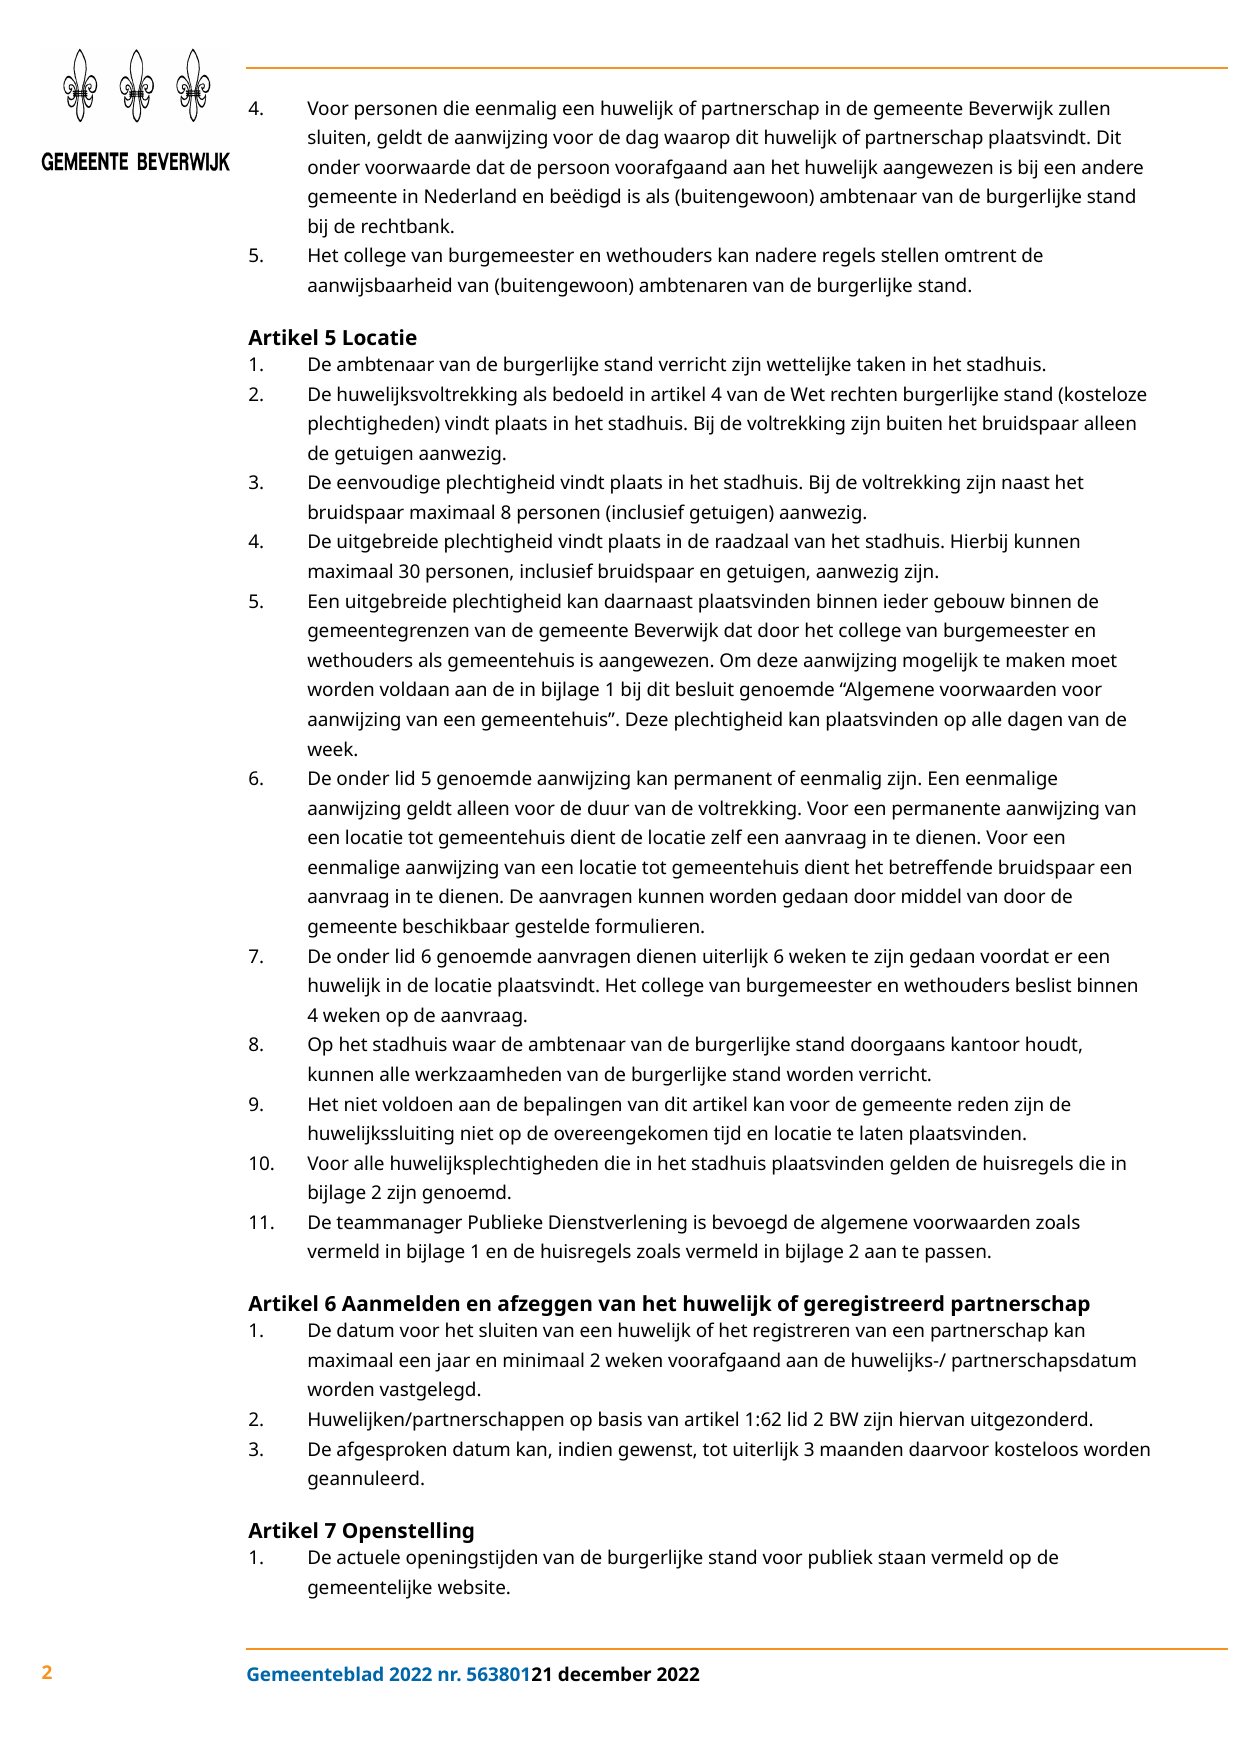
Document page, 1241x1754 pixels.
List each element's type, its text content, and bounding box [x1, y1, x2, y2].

list De afgesproken datum kan, indien gewenst, tot uiterlijk 3 maanden daarvoor kosteloos worden geannuleerd. [248, 1436, 1152, 1491]
list Voor personen die eenmalig een huwelijk of partnerschap in de gemeente Beverwijk zullen sluiten, geldt de aanwijzing voor de dag waarop dit huwelijk of partnerschap plaatsvindt. Dit onder voorwaarde dat de persoon voorafgaand aan het huwelijk aangewezen is bij een andere gemeente in Nederland en beëdigd is als (buitengewoon) ambtenaar van de burgerlijke stand bij de rechtbank. [248, 95, 1152, 239]
list De huwelijksvoltrekking als bedoeld in artikel 4 van de Wet rechten burgerlijke stand (kosteloze plechtigheden) vindt plaats in het stadhuis. Bij de voltrekking zijn buiten het bruidspaar alleen de getuigen aanwezig. [248, 381, 1152, 466]
list De onder lid 6 genoemde aanvragen dienen uiterlijk 6 weken te zijn gedaan voordat er een huwelijk in de locatie plaatsvindt. Het college van burgemeester en wethouders beslist binnen 4 weken op de aanvraag. [248, 943, 1152, 1028]
list Een uitgebreide plechtigheid kan daarnaast plaatsvinden binnen ieder gebouw binnen de gemeentegrenzen van de gemeente Beverwijk dat door het college van burgemeester en wethouders als gemeentehuis is aangewezen. Om deze aanwijzing mogelijk te maken moet worden voldaan aan de in bijlage 1 bij dit besluit genoemde “Algemene voorwaarden voor aanwijzing van een gemeentehuis”. Deze plechtigheid kan plaatsvinden op alle dagen van de week. [248, 588, 1152, 761]
list De actuele openingstijden van de burgerlijke stand voor publiek staan vermeld op de gemeentelijke website. [248, 1544, 1152, 1599]
list Het niet voldoen aan de bepalingen van dit artikel kan voor de gemeente reden zijn de huwelijkssluiting niet op de overeengekomen tijd en locatie te laten plaatsvinden. [248, 1091, 1152, 1146]
list Op het stadhuis waar de ambtenaar van de burgerlijke stand doorgaans kantoor houdt, kunnen alle werkzaamheden van de burgerlijke stand worden verricht. [248, 1032, 1152, 1087]
list De datum voor het sluiten van een huwelijk of het registreren van een partnerschap kan maximaal een jaar en minimaal 2 weken voorafgaand aan de huwelijks-/ partnerschapsdatum worden vastgelegd. [248, 1317, 1152, 1402]
list De onder lid 5 genoemde aanwijzing kan permanent of eenmalig zijn. Een eenmalige aanwijzing geldt alleen voor de duur van de voltrekking. Voor een permanente aanwijzing van een locatie tot gemeentehuis dient de locatie zelf een aanvraag in te dienen. Voor een eenmalige aanwijzing van een locatie tot gemeentehuis dient het betreffende bruidspaar een aanvraag in te dienen. De aanvragen kunnen worden gedaan door middel van door de gemeente beschikbaar gestelde formulieren. [248, 765, 1152, 939]
list De teammanager Publieke Dienstverlening is bevoegd de algemene voorwaarden zoals vermeld in bijlage 1 en de huisregels zoals vermeld in bijlage 2 aan te passen. [248, 1209, 1152, 1264]
list De eenvoudige plechtigheid vindt plaats in het stadhuis. Bij de voltrekking zijn naast het bruidspaar maximaal 8 personen (inclusief getuigen) aanwezig. [248, 469, 1152, 525]
list Het college van burgemeester en wethouders kan nadere regels stellen omtrent de aanwijsbaarheid van (buitengewoon) ambtenaren van de burgerlijke stand. [248, 243, 1152, 298]
list De uitgebreide plechtigheid vindt plaats in de raadzaal van het stadhuis. Hierbij kunnen maximaal 30 personen, inclusief bruidspaar en getuigen, aanwezig zijn. [248, 529, 1152, 584]
picture [41, 47, 231, 172]
text Artikel 7 Openstelling [248, 1516, 1152, 1544]
text Artikel 6 Aanmelden en afzeggen van het huwelijk of geregistreerd partnerschap [248, 1289, 1152, 1317]
list Voor alle huwelijksplechtigheden die in het stadhuis plaatsvinden gelden de huisregels die in bijlage 2 zijn genoemd. [248, 1150, 1152, 1205]
text Artikel 5 Locatie [248, 323, 1152, 351]
list De ambtenaar van de burgerlijke stand verricht zijn wettelijke taken in het stadhuis. [248, 351, 1152, 377]
list Huwelijken/partnerschappen op basis van artikel 1:62 lid 2 BW zijn hiervan uitgezonderd. [248, 1406, 1152, 1432]
